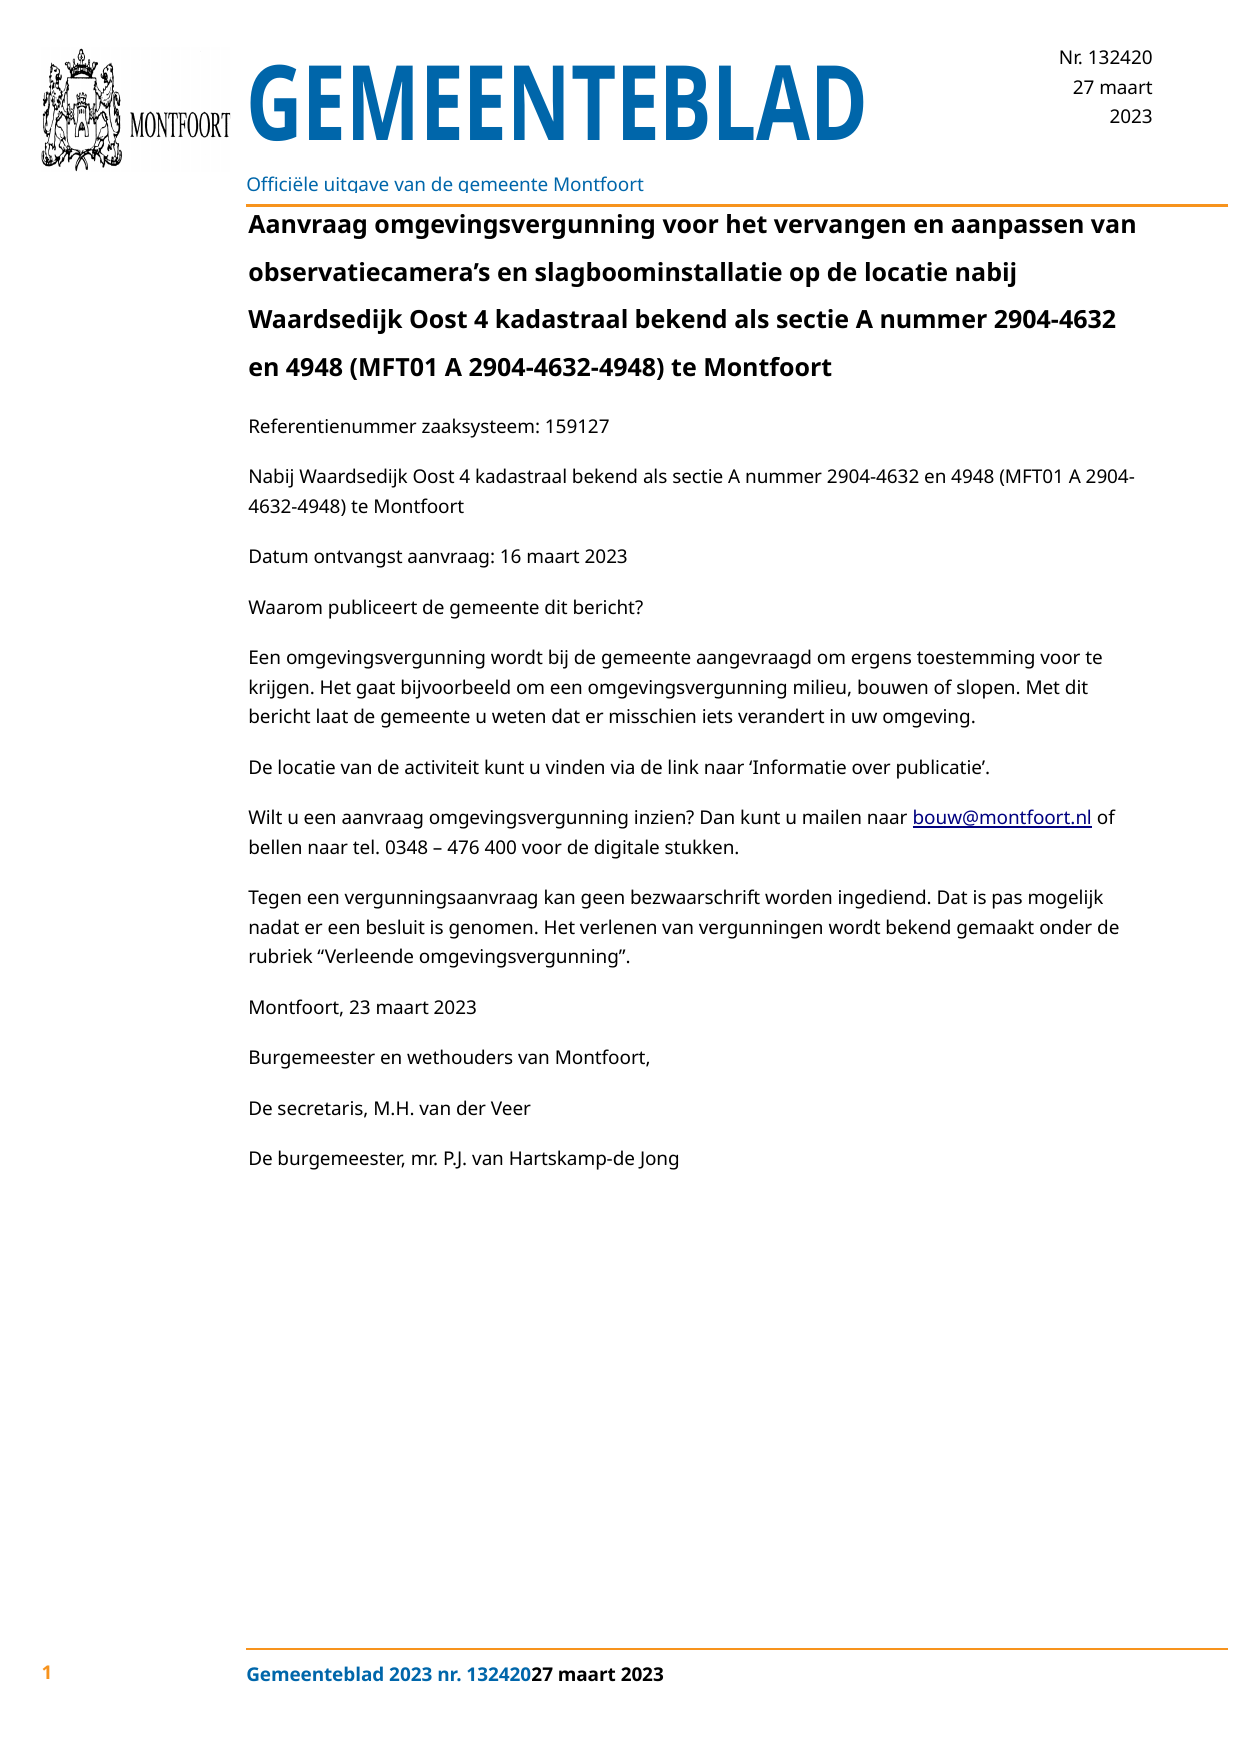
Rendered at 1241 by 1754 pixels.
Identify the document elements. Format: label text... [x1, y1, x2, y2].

text Waarom publiceert de gemeente dit bericht? [248, 594, 1152, 620]
text Montfoort, 23 maart 2023 [248, 994, 1152, 1020]
text Tegen een vergunningsaanvraag kan geen bezwaarschrift worden ingediend. Dat is pas mogelijk nadat er een besluit is genomen. Het verlenen van vergunningen wordt bekend gemaakt onder de rubriek “Verleende omgevingsvergunning”. [248, 884, 1152, 969]
text De locatie van de activiteit kunt u vinden via de link naar ‘Informatie over publicatie’. [248, 754, 1152, 780]
text Datum ontvangst aanvraag: 16 maart 2023 [248, 543, 1152, 569]
picture [41, 47, 231, 172]
text Burgemeester en wethouders van Montfoort, [248, 1044, 1152, 1070]
text Aanvraag omgevingsvergunning voor het vervangen en aanpassen van observatiecamera’s en slagboominstallatie op de locatie nabij Waardsedijk Oost 4 kadastraal bekend als sectie A nummer 2904-4632 en 4948 (MFT01 A 2904-4632-4948) te Montfoort [248, 207, 1152, 384]
text De burgemeester, mr. P.J. van Hartskamp-de Jong [248, 1145, 1152, 1171]
text Een omgevingsvergunning wordt bij de gemeente aangevraagd om ergens toestemming voor te krijgen. Het gaat bijvoorbeeld om een omgevingsvergunning milieu, bouwen of slopen. Met dit bericht laat de gemeente u weten dat er misschien iets verandert in uw omgeving. [248, 644, 1152, 729]
text Nabij Waardsedijk Oost 4 kadastraal bekend als sectie A nummer 2904-4632 en 4948 (MFT01 A 2904-4632-4948) te Montfoort [248, 463, 1152, 519]
text Wilt u een aanvraag omgevingsvergunning inzien? Dan kunt u mailen naar bouw@montfoort.nl of bellen naar tel. 0348 – 476 400 voor de digitale stukken. [248, 804, 1152, 860]
text Referentienummer zaaksysteem: 159127 [248, 413, 1152, 439]
text De secretaris, M.H. van der Veer [248, 1095, 1152, 1121]
